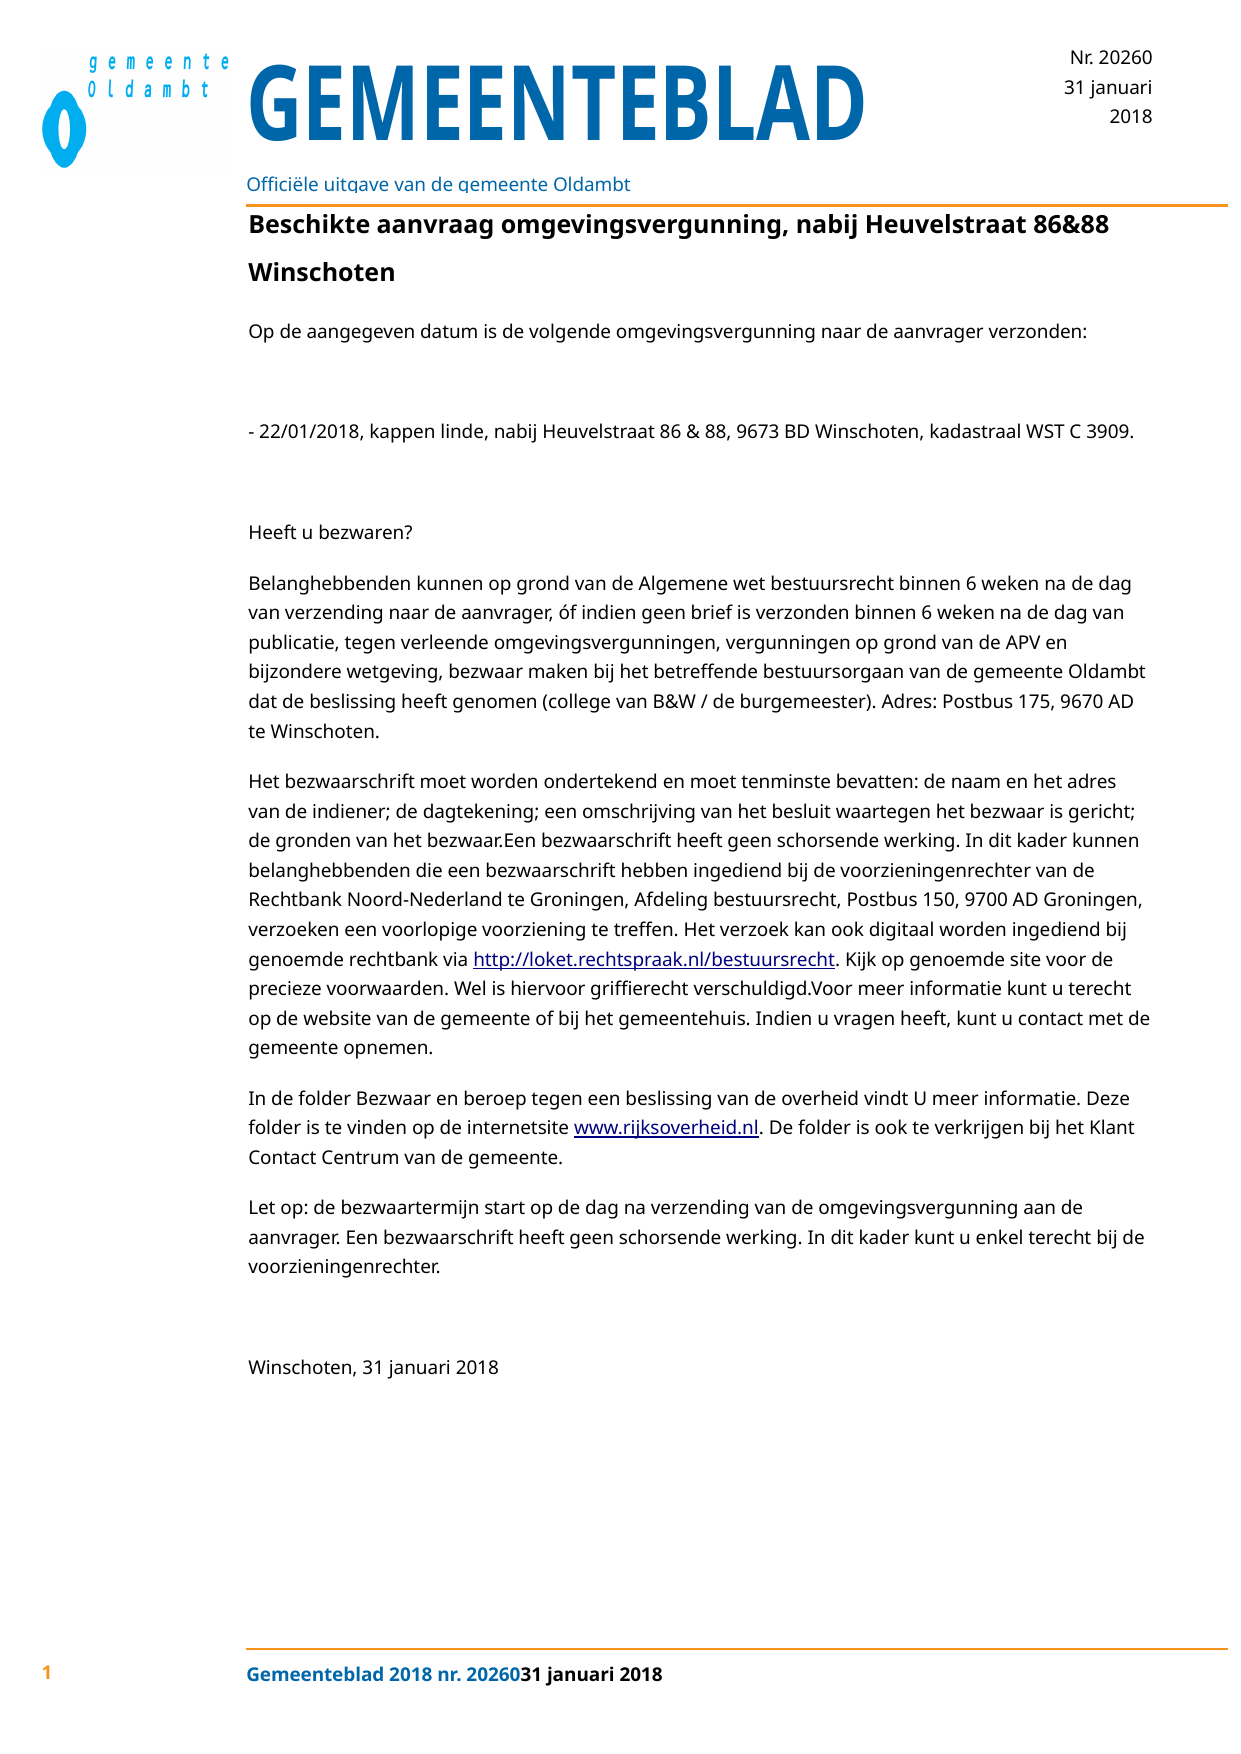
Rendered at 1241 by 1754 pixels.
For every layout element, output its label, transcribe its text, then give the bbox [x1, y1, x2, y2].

text In de folder Bezwaar en beroep tegen een beslissing van de overheid vindt U meer informatie. Deze folder is te vinden op de internetsite www.rijksoverheid.nl. De folder is ook te verkrijgen bij het Klant Contact Centrum van de gemeente. [248, 1085, 1152, 1170]
text Het bezwaarschrift moet worden ondertekend en moet tenminste bevatten: de naam en het adres van de indiener; de dagtekening; een omschrijving van het besluit waartegen het bezwaar is gericht; de gronden van het bezwaar.Een bezwaarschrift heeft geen schorsende werking. In dit kader kunnen belanghebbenden die een bezwaarschrift hebben ingediend bij de voorzieningenrechter van de Rechtbank Noord-Nederland te Groningen, Afdeling bestuursrecht, Postbus 150, 9700 AD Groningen, verzoeken een voorlopige voorziening te treffen. Het verzoek kan ook digitaal worden ingediend bij genoemde rechtbank via http://loket.rechtspraak.nl/bestuursrecht. Kijk op genoemde site voor de precieze voorwaarden. Wel is hiervoor griffierecht verschuldigd.Voor meer informatie kunt u terecht op de website van de gemeente of bij het gemeentehuis. Indien u vragen heeft, kunt u contact met de gemeente opnemen. [248, 768, 1152, 1060]
text Beschikte aanvraag omgevingsvergunning, nabij Heuvelstraat 86&88 Winschoten [248, 207, 1152, 288]
picture [41, 47, 231, 172]
text Let op: de bezwaartermijn start op de dag na verzending van de omgevingsvergunning aan de aanvrager. Een bezwaarschrift heeft geen schorsende werking. In dit kader kunt u enkel terecht bij de voorzieningenrechter. [248, 1194, 1152, 1279]
text Belanghebbenden kunnen op grond van de Algemene wet bestuursrecht binnen 6 weken na de dag van verzending naar de aanvrager, óf indien geen brief is verzonden binnen 6 weken na de dag van publicatie, tegen verleende omgevingsvergunningen, vergunningen op grond van de APV en bijzondere wetgeving, bezwaar maken bij het betreffende bestuursorgaan van de gemeente Oldambt dat de beslissing heeft genomen (college van B&W / de burgemeester). Adres: Postbus 175, 9670 AD te Winschoten. [248, 570, 1152, 744]
text Heeft u bezwaren? [248, 519, 1152, 545]
text Winschoten, 31 januari 2018 [248, 1354, 1152, 1380]
text - 22/01/2018, kappen linde, nabij Heuvelstraat 86 & 88, 9673 BD Winschoten, kadastraal WST C 3909. [248, 419, 1152, 444]
text Op de aangegeven datum is de volgende omgevingsvergunning naar de aanvrager verzonden: [248, 318, 1152, 344]
